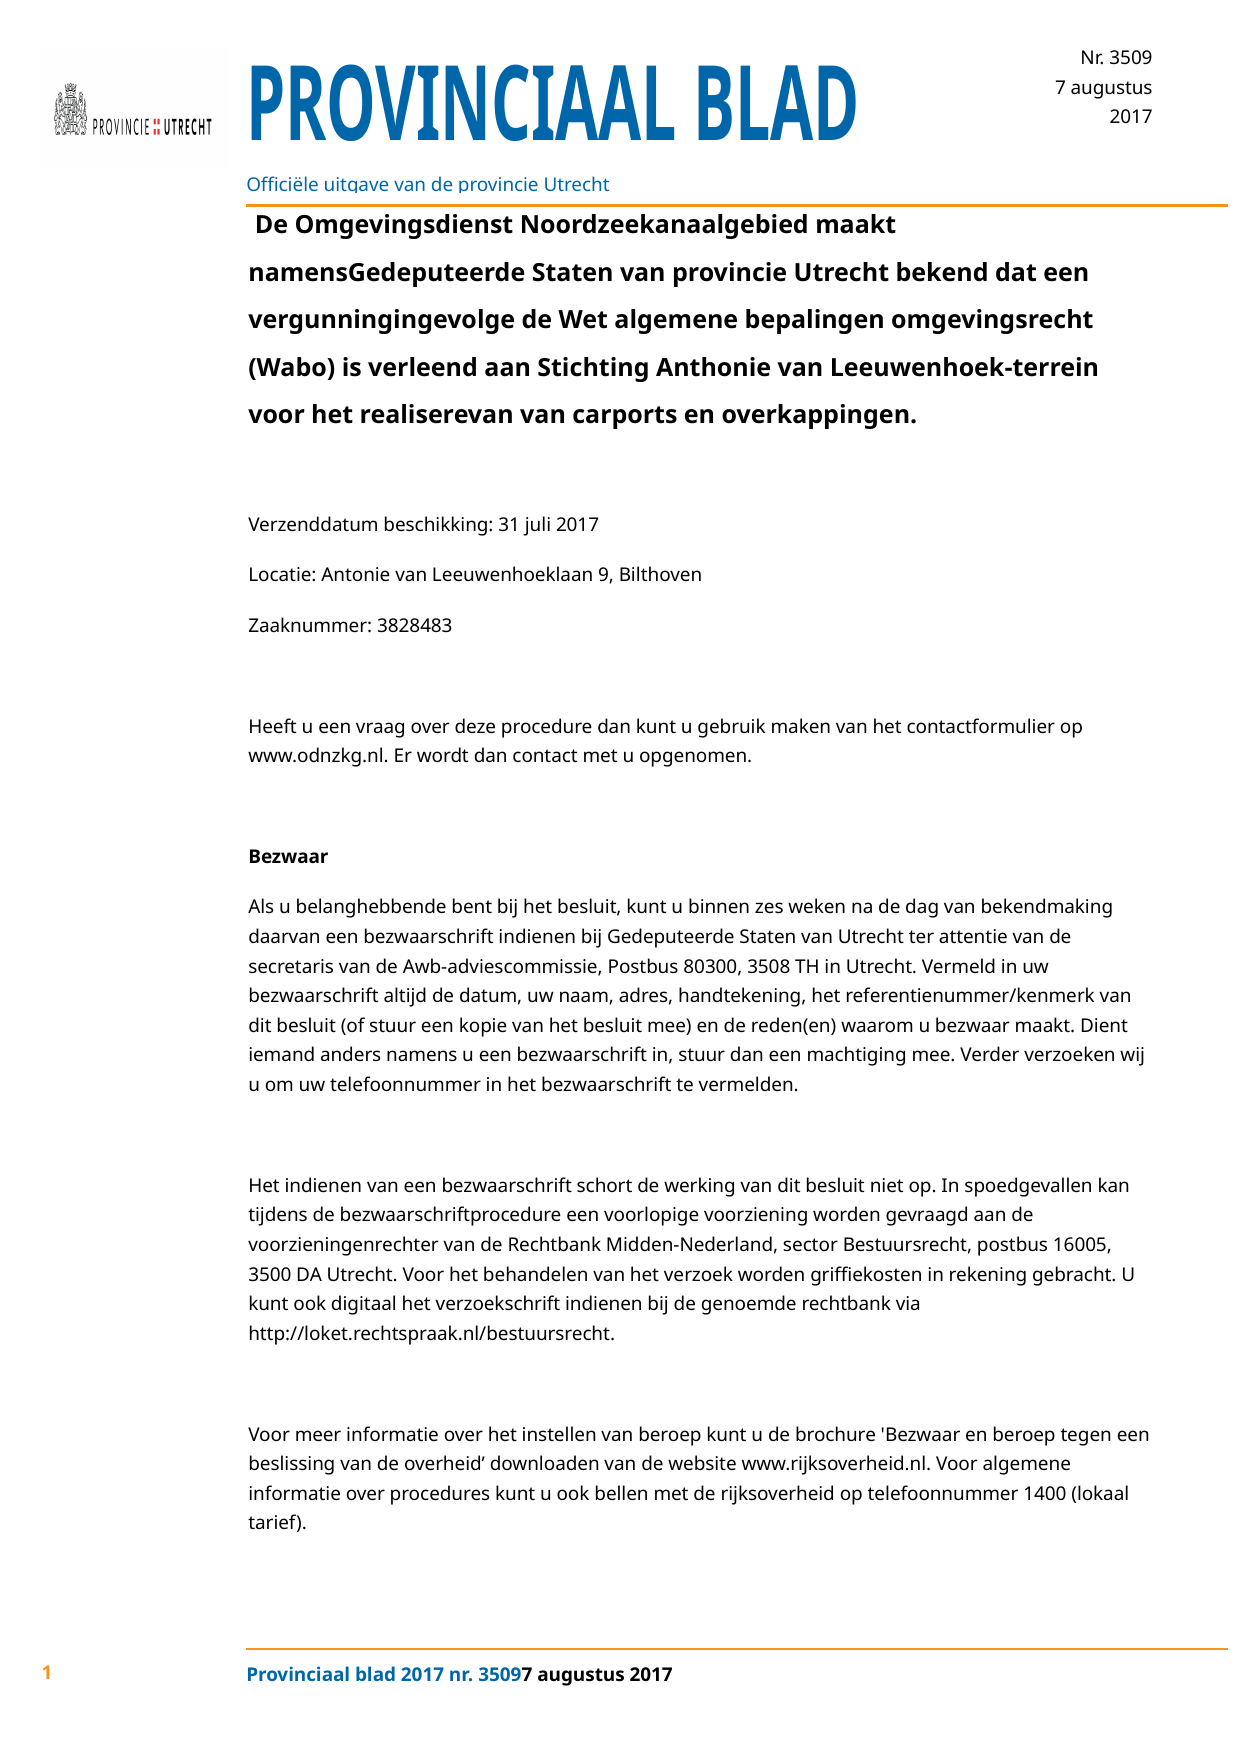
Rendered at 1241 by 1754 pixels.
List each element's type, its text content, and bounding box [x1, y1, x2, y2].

picture [41, 47, 231, 172]
text Zaaknummer: 3828483 [248, 612, 1152, 638]
text Bezwaar [248, 843, 1152, 869]
text Heeft u een vraag over deze procedure dan kunt u gebruik maken van het contactformulier op www.odnzkg.nl. Er wordt dan contact met u opgenomen. [248, 713, 1152, 768]
text Locatie: Antonie van Leeuwenhoeklaan 9, Bilthoven [248, 562, 1152, 587]
text Het indienen van een bezwaarschrift schort de werking van dit besluit niet op. In spoedgevallen kan tijdens de bezwaarschriftprocedure een voorlopige voorziening worden gevraagd aan de voorzieningenrechter van de Rechtbank Midden-Nederland, sector Bestuursrecht, postbus 16005, 3500 DA Utrecht. Voor het behandelen van het verzoek worden griffiekosten in rekening gebracht. U kunt ook digitaal het verzoekschrift indienen bij de genoemde rechtbank via http://loket.rechtspraak.nl/bestuursrecht. [248, 1172, 1152, 1346]
text Voor meer informatie over het instellen van beroep kunt u de brochure 'Bezwaar en beroep tegen een beslissing van de overheid’ downloaden van de website www.rijksoverheid.nl. Voor algemene informatie over procedures kunt u ook bellen met de rijksoverheid op telefoonnummer 1400 (lokaal tarief). [248, 1421, 1152, 1535]
text Verzenddatum beschikking: 31 juli 2017 [248, 511, 1152, 537]
text De Omgevingsdienst Noordzeekanaalgebied maakt namensGedeputeerde Staten van provincie Utrecht bekend dat een vergunningingevolge de Wet algemene bepalingen omgevingsrecht (Wabo) is verleend aan Stichting Anthonie van Leeuwenhoek-terrein voor het realiserevan van carports en overkappingen. [248, 207, 1152, 431]
text Als u belanghebbende bent bij het besluit, kunt u binnen zes weken na de dag van bekendmaking daarvan een bezwaarschrift indienen bij Gedeputeerde Staten van Utrecht ter attentie van de secretaris van de Awb-adviescommissie, Postbus 80300, 3508 TH in Utrecht. Vermeld in uw bezwaarschrift altijd de datum, uw naam, adres, handtekening, het referentienummer/kenmerk van dit besluit (of stuur een kopie van het besluit mee) en de reden(en) waarom u bezwaar maakt. Dient iemand anders namens u een bezwaarschrift in, stuur dan een machtiging mee. Verder verzoeken wij u om uw telefoonnummer in het bezwaarschrift te vermelden. [248, 894, 1152, 1097]
